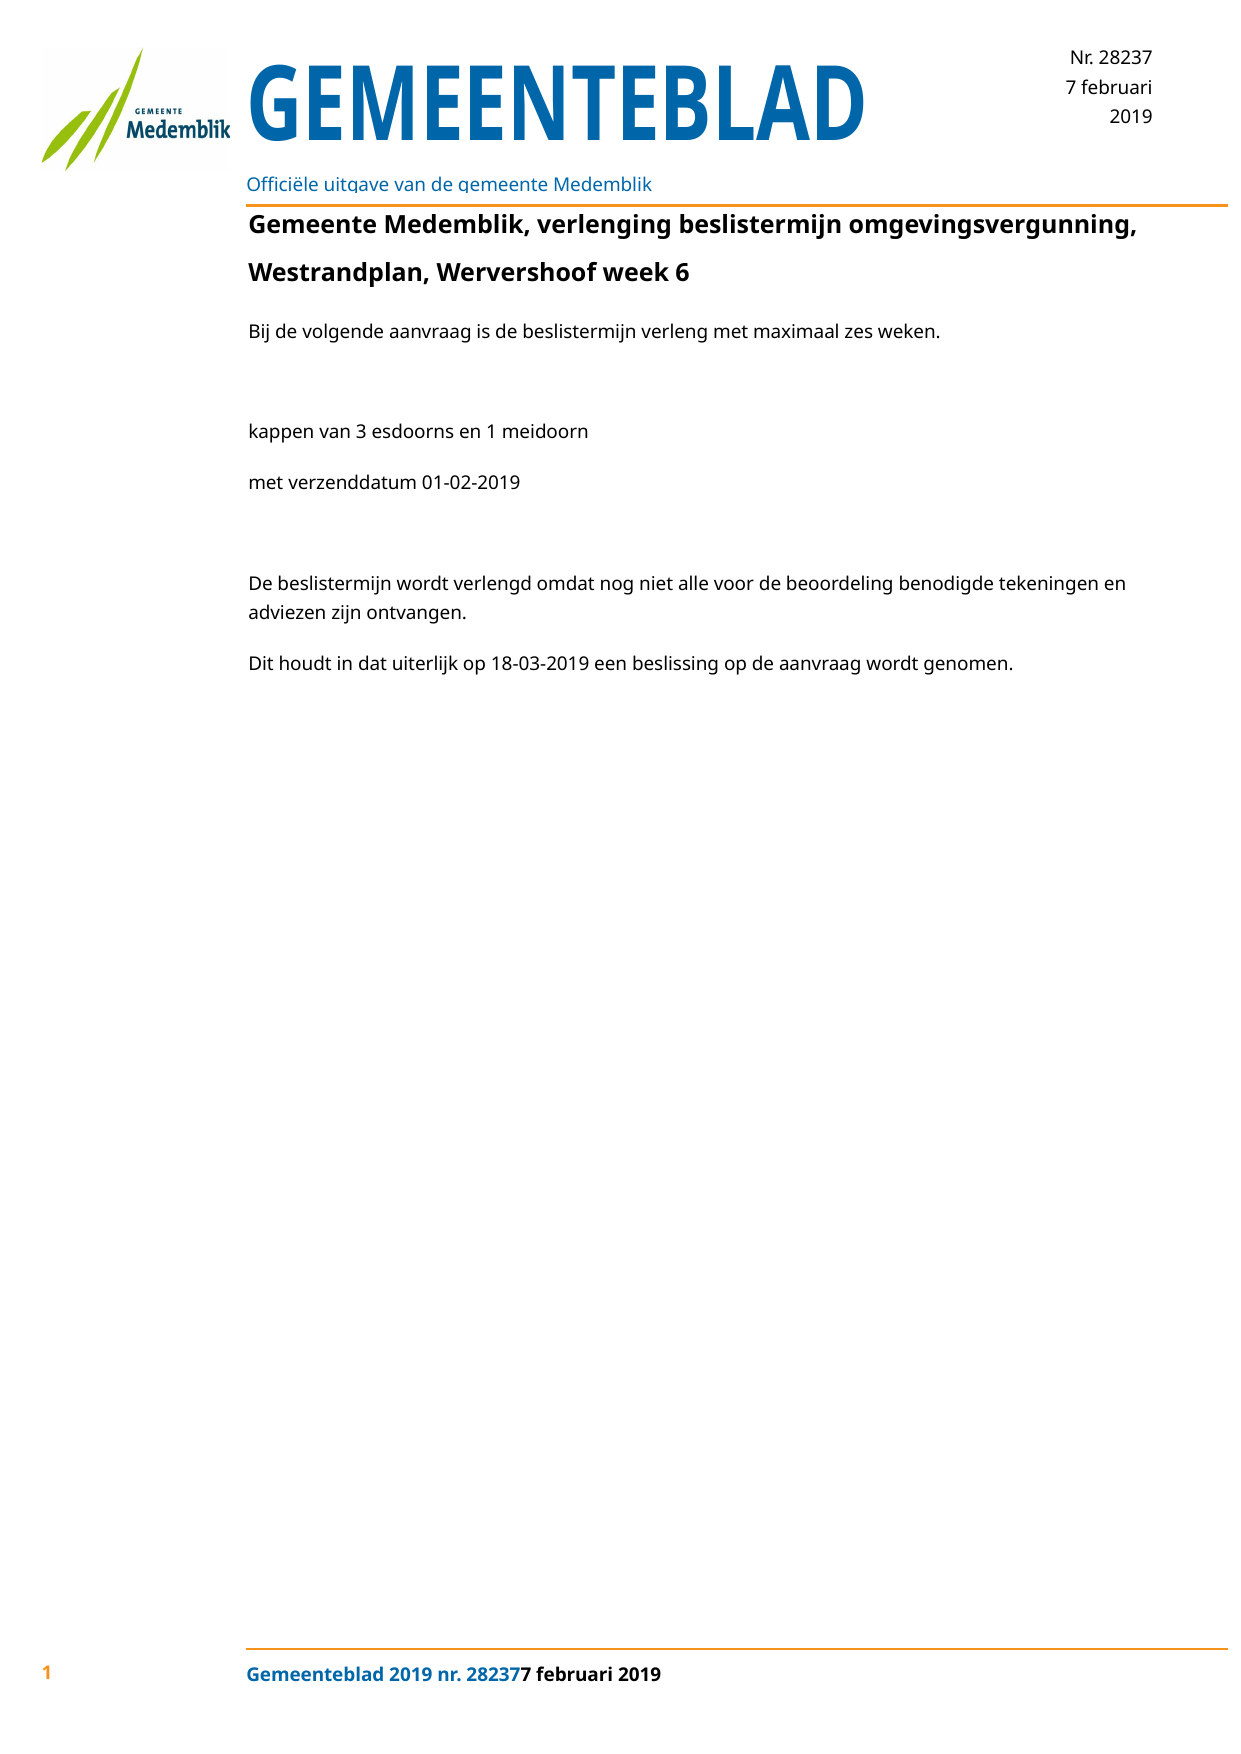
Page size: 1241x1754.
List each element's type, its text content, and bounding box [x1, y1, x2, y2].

text Gemeente Medemblik, verlenging beslistermijn omgevingsvergunning, Westrandplan, Wervershoof week 6 [248, 207, 1152, 288]
text Bij de volgende aanvraag is de beslistermijn verleng met maximaal zes weken. [248, 318, 1152, 344]
text met verzenddatum 01-02-2019 [248, 469, 1152, 495]
picture [41, 47, 231, 172]
text De beslistermijn wordt verlengd omdat nog niet alle voor de beoordeling benodigde tekeningen en adviezen zijn ontvangen. [248, 570, 1152, 625]
text Dit houdt in dat uiterlijk op 18-03-2019 een beslissing op de aanvraag wordt genomen. [248, 650, 1152, 676]
text kappen van 3 esdoorns en 1 meidoorn [248, 419, 1152, 444]
